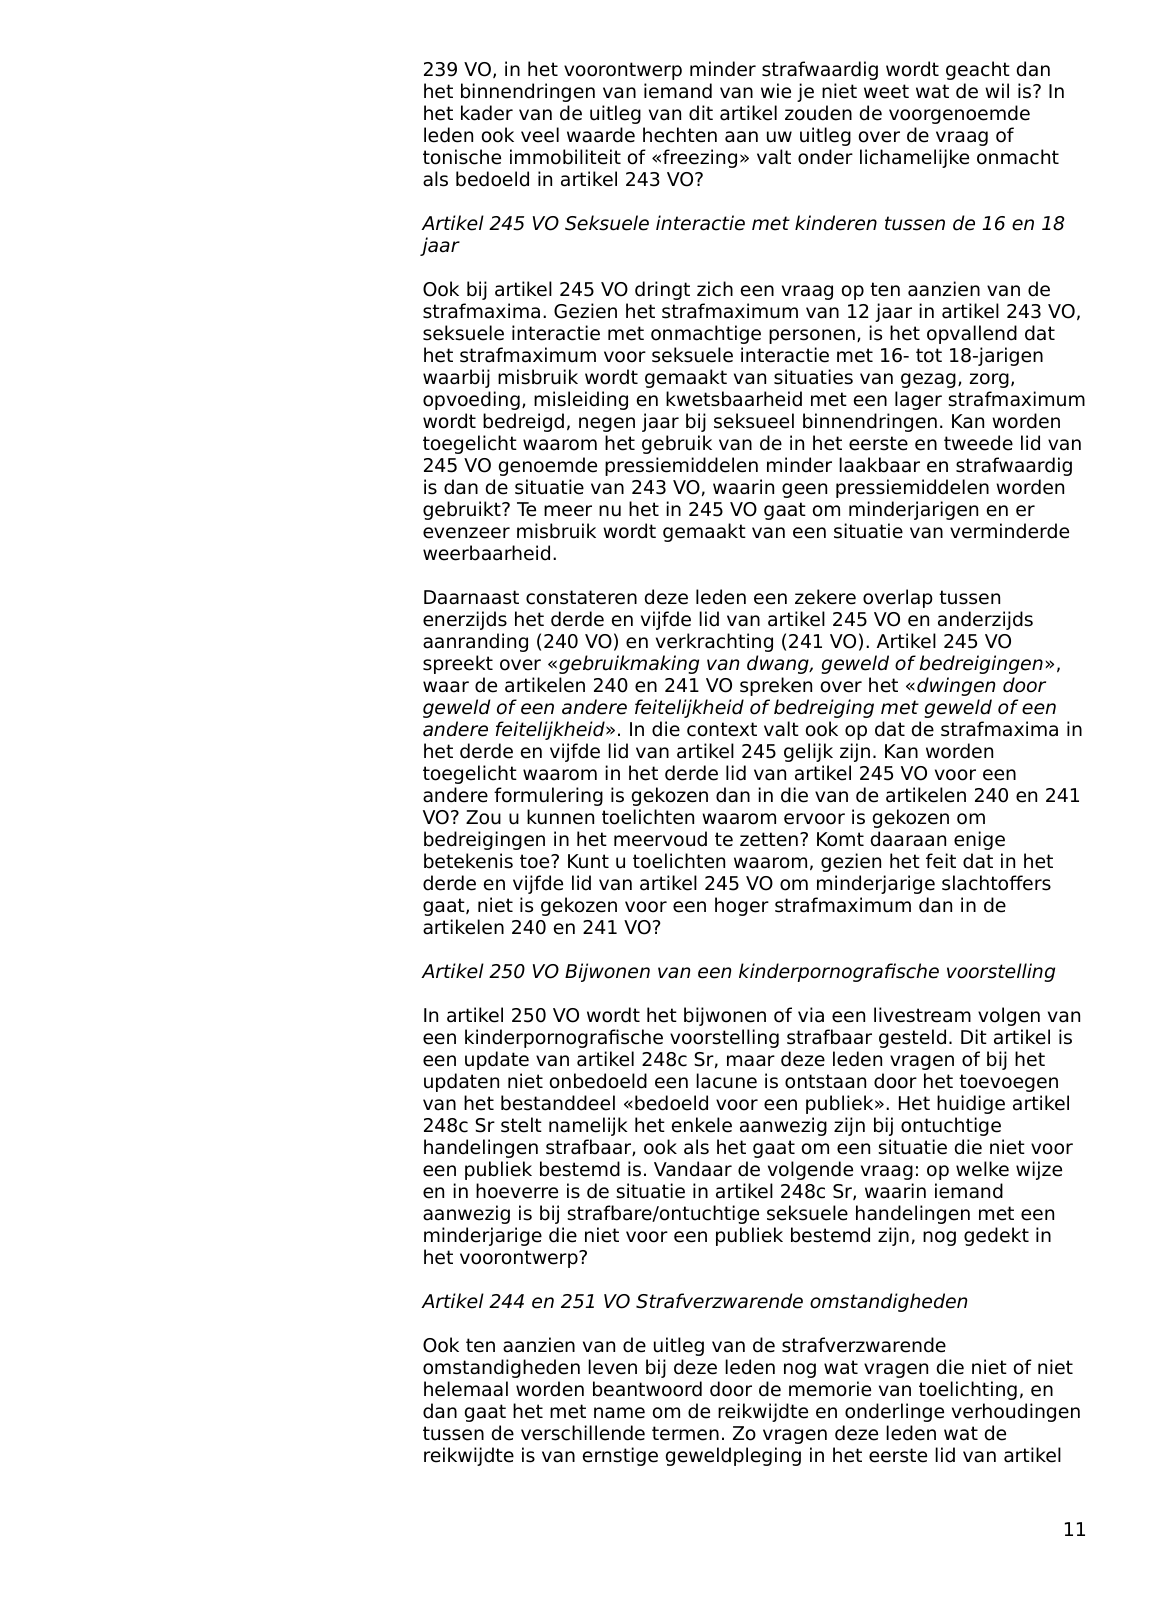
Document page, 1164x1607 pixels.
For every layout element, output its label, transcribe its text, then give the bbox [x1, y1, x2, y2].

text In artikel 250 VO wordt het bijwonen of via een livestream volgen van een kinderpornografische voorstelling strafbaar gesteld. Dit artikel is een update van artikel 248c Sr, maar deze leden vragen of bij het updaten niet onbedoeld een lacune is ontstaan door het toevoegen van het bestanddeel «bedoeld voor een publiek». Het huidige artikel 248c Sr stelt namelijk het enkele aanwezig zijn bij ontuchtige handelingen strafbaar, ook als het gaat om een situatie die niet voor een publiek bestemd is. Vandaar de volgende vraag: op welke wijze en in hoeverre is de situatie in artikel 248c Sr, waarin iemand aanwezig is bij strafbare/ontuchtige seksuele handelingen met een minderjarige die niet voor een publiek bestemd zijn, nog gedekt in het voorontwerp? [422, 1005, 1087, 1269]
text Ook bij artikel 245 VO dringt zich een vraag op ten aanzien van de strafmaxima. Gezien het strafmaximum van 12 jaar in artikel 243 VO, seksuele interactie met onmachtige personen, is het opvallend dat het strafmaximum voor seksuele interactie met 16- tot 18-jarigen waarbij misbruik wordt gemaakt van situaties van gezag, zorg, opvoeding, misleiding en kwetsbaarheid met een lager strafmaximum wordt bedreigd, negen jaar bij seksueel binnendringen. Kan worden toegelicht waarom het gebruik van de in het eerste en tweede lid van 245 VO genoemde pressiemiddelen minder laakbaar en strafwaardig is dan de situatie van 243 VO, waarin geen pressiemiddelen worden gebruikt? Te meer nu het in 245 VO gaat om minderjarigen en er evenzeer misbruik wordt gemaakt van een situatie van verminderde weerbaarheid. [422, 279, 1087, 565]
text Ook ten aanzien van de uitleg van de strafverzwarende omstandigheden leven bij deze leden nog wat vragen die niet of niet helemaal worden beantwoord door de memorie van toelichting, en dan gaat het met name om de reikwijdte en onderlinge verhoudingen tussen de verschillende termen. Zo vragen deze leden wat de reikwijdte is van ernstige geweldpleging in het eerste lid van artikel [422, 1335, 1087, 1467]
subtitle Artikel 244 en 251 VO Strafverzwarende omstandigheden [422, 1291, 1087, 1313]
text Daarnaast constateren deze leden een zekere overlap tussen enerzijds het derde en vijfde lid van artikel 245 VO en anderzijds aanranding (240 VO) en verkrachting (241 VO). Artikel 245 VO spreekt over «gebruikmaking van dwang, geweld of bedreigingen», waar de artikelen 240 en 241 VO spreken over het «dwingen door geweld of een andere feitelijkheid of bedreiging met geweld of een andere feitelijkheid». In die context valt ook op dat de strafmaxima in het derde en vijfde lid van artikel 245 gelijk zijn. Kan worden toegelicht waarom in het derde lid van artikel 245 VO voor een andere formulering is gekozen dan in die van de artikelen 240 en 241 VO? Zou u kunnen toelichten waarom ervoor is gekozen om bedreigingen in het meervoud te zetten? Komt daaraan enige betekenis toe? Kunt u toelichten waarom, gezien het feit dat in het derde en vijfde lid van artikel 245 VO om minderjarige slachtoffers gaat, niet is gekozen voor een hoger strafmaximum dan in de artikelen 240 en 241 VO? [422, 587, 1087, 939]
subtitle Artikel 250 VO Bijwonen van een kinderpornografische voorstelling [422, 961, 1087, 983]
subtitle Artikel 245 VO Seksuele interactie met kinderen tussen de 16 en 18 jaar [422, 213, 1087, 257]
text 239 VO, in het voorontwerp minder strafwaardig wordt geacht dan het binnendringen van iemand van wie je niet weet wat de wil is? In het kader van de uitleg van dit artikel zouden de voorgenoemde leden ook veel waarde hechten aan uw uitleg over de vraag of tonische immobiliteit of «freezing» valt onder lichamelijke onmacht als bedoeld in artikel 243 VO? [422, 59, 1087, 191]
